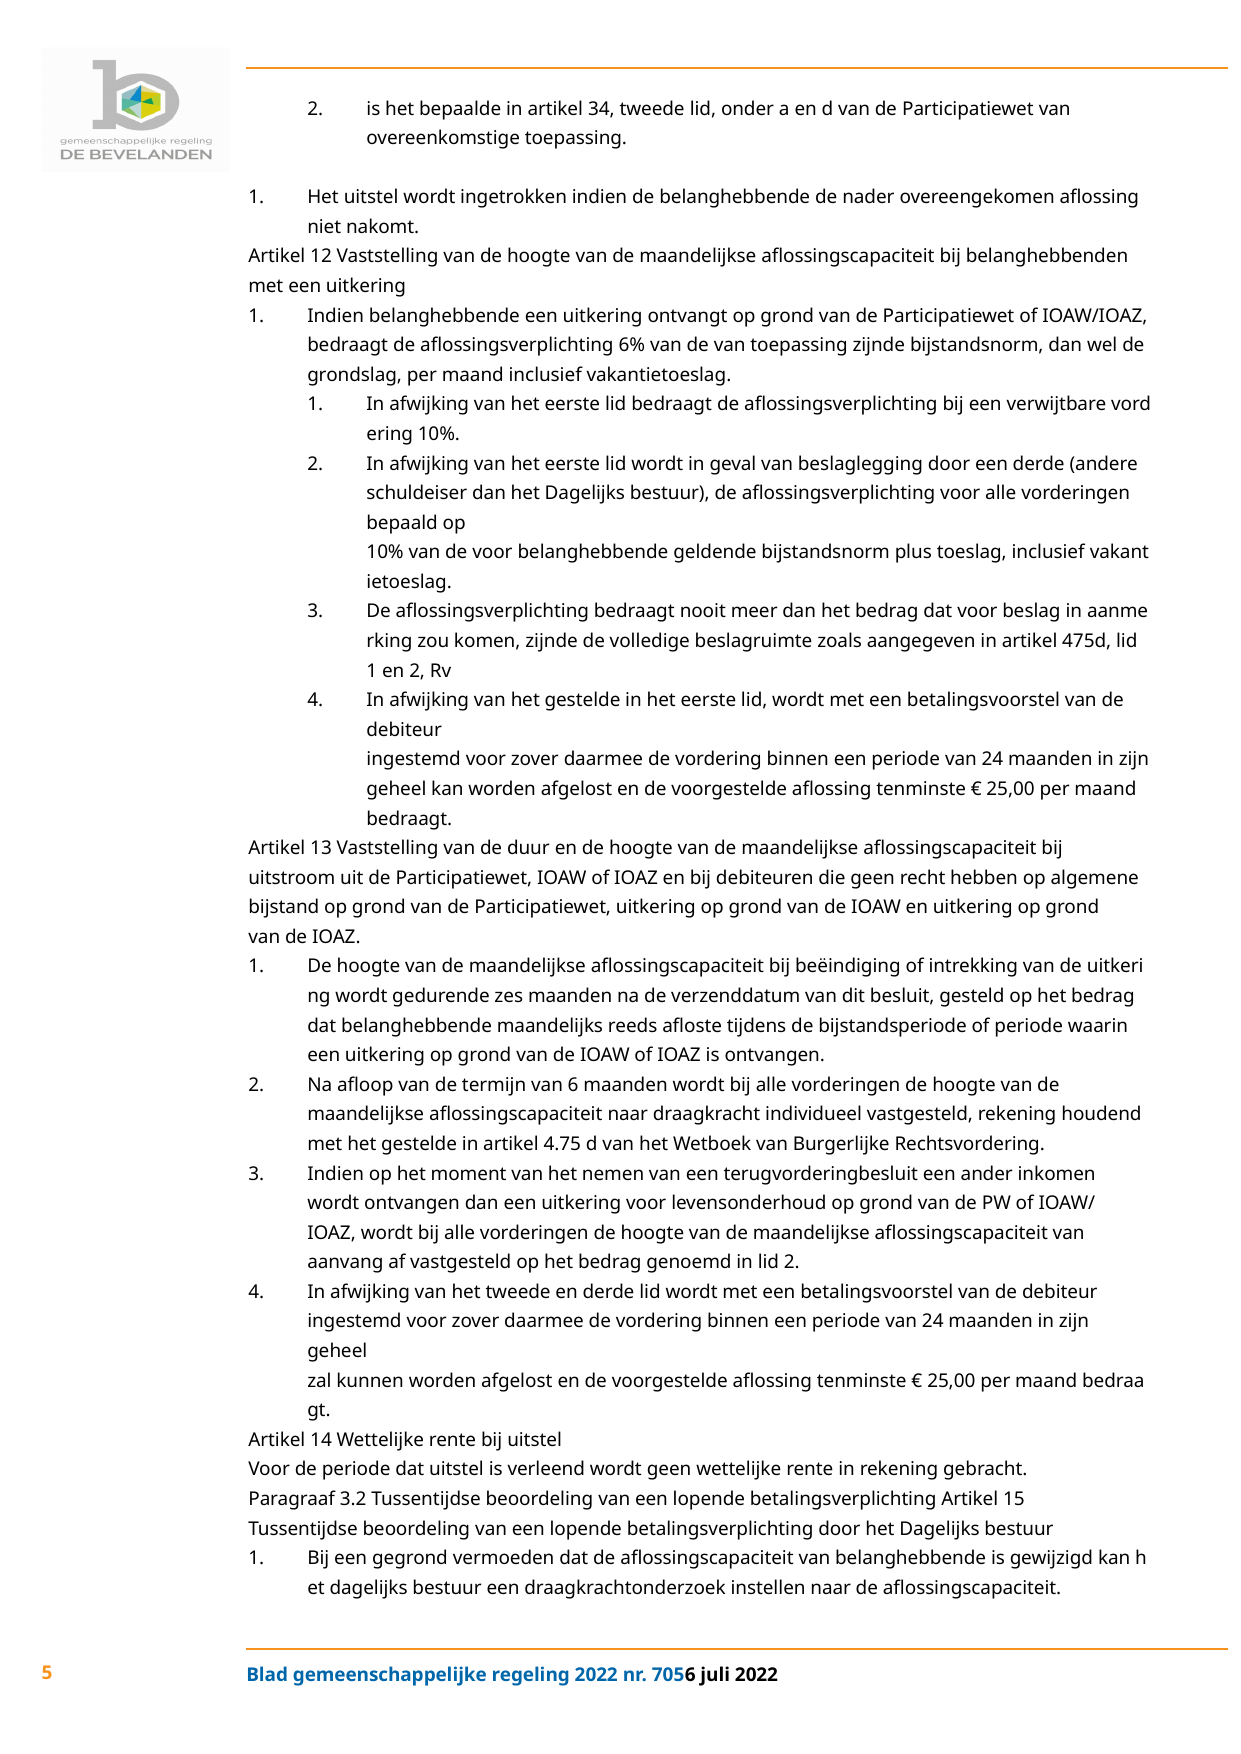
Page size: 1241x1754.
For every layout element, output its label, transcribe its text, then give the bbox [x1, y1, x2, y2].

list Het uitstel wordt ingetrokken indien de belanghebbende de nader overeengekomen aflossing niet nakomt. [248, 183, 1152, 239]
list Indien belanghebbende een uitkering ontvangt op grond van de Participatiewet of IOAW/IOAZ, bedraagt de aflossingsverplichting 6% van de van toepassing zijnde bijstandsnorm, dan wel de grondslag, per maand inclusief vakantietoeslag. [248, 302, 1152, 387]
text Artikel 12 Vaststelling van de hoogte van de maandelijkse aflossingscapaciteit bij belanghebbenden met een uitkering [248, 243, 1152, 298]
list Na afloop van de termijn van 6 maanden wordt bij alle vorderingen de hoogte van de maandelijkse aflossingscapaciteit naar draagkracht individueel vastgesteld, rekening houdend met het gestelde in artikel 4.75 d van het Wetboek van Burgerlijke Rechtsvordering. [248, 1071, 1152, 1156]
text Voor de periode dat uitstel is verleend wordt geen wettelijke rente in rekening gebracht. [248, 1456, 1152, 1481]
picture [41, 47, 231, 172]
text Artikel 13 Vaststelling van de duur en de hoogte van de maandelijkse aflossingscapaciteit bij uitstroom uit de Participatiewet, IOAW of IOAZ en bij debiteuren die geen recht hebben op algemene bijstand op grond van de Participatiewet, uitkering op grond van de IOAW en uitkering op grond van de IOAZ. [248, 834, 1152, 949]
list In afwijking van het tweede en derde lid wordt met een betalingsvoorstel van de debiteur ingestemd voor zover daarmee de vordering binnen een periode van 24 maanden in zijn geheel zal kunnen worden afgelost en de voorgestelde aflossing tenminste € 25,00 per maand bedraagt. [248, 1278, 1152, 1422]
text Paragraaf 3.2 Tussentijdse beoordeling van een lopende betalingsverplichting Artikel 15 Tussentijdse beoordeling van een lopende betalingsverplichting door het Dagelijks bestuur [248, 1485, 1152, 1541]
list Bij een gegrond vermoeden dat de aflossingscapaciteit van belanghebbende is gewijzigd kan het dagelijks bestuur een draagkrachtonderzoek instellen naar de aflossingscapaciteit. [248, 1544, 1152, 1600]
list In afwijking van het eerste lid bedraagt de aflossingsverplichting bij een verwijtbare vordering 10%. [307, 391, 1152, 446]
list Indien op het moment van het nemen van een terugvorderingbesluit een ander inkomen wordt ontvangen dan een uitkering voor levensonderhoud op grond van de PW of IOAW/IOAZ, wordt bij alle vorderingen de hoogte van de maandelijkse aflossingscapaciteit van aanvang af vastgesteld op het bedrag genoemd in lid 2. [248, 1160, 1152, 1274]
text Artikel 14 Wettelijke rente bij uitstel [248, 1426, 1152, 1452]
list De hoogte van de maandelijkse aflossingscapaciteit bij beëindiging of intrekking van de uitkering wordt gedurende zes maanden na de verzenddatum van dit besluit, gesteld op het bedrag dat belanghebbende maandelijks reeds afloste tijdens de bijstandsperiode of periode waarin een uitkering op grond van de IOAW of IOAZ is ontvangen. [248, 953, 1152, 1067]
list In afwijking van het eerste lid wordt in geval van beslaglegging door een derde (andere schuldeiser dan het Dagelijks bestuur), de aflossingsverplichting voor alle vorderingen bepaald op 10% van de voor belanghebbende geldende bijstandsnorm plus toeslag, inclusief vakantietoeslag. [307, 450, 1152, 594]
list De aflossingsverplichting bedraagt nooit meer dan het bedrag dat voor beslag in aanmerking zou komen, zijnde de volledige beslagruimte zoals aangegeven in artikel 475d, lid 1 en 2, Rv [307, 598, 1152, 683]
list In afwijking van het gestelde in het eerste lid, wordt met een betalingsvoorstel van de debiteur ingestemd voor zover daarmee de vordering binnen een periode van 24 maanden in zijn geheel kan worden afgelost en de voorgestelde aflossing tenminste € 25,00 per maand bedraagt. [307, 686, 1152, 831]
list is het bepaalde in artikel 34, tweede lid, onder a en d van de Participatiewet van overeenkomstige toepassing. [307, 95, 1152, 150]
